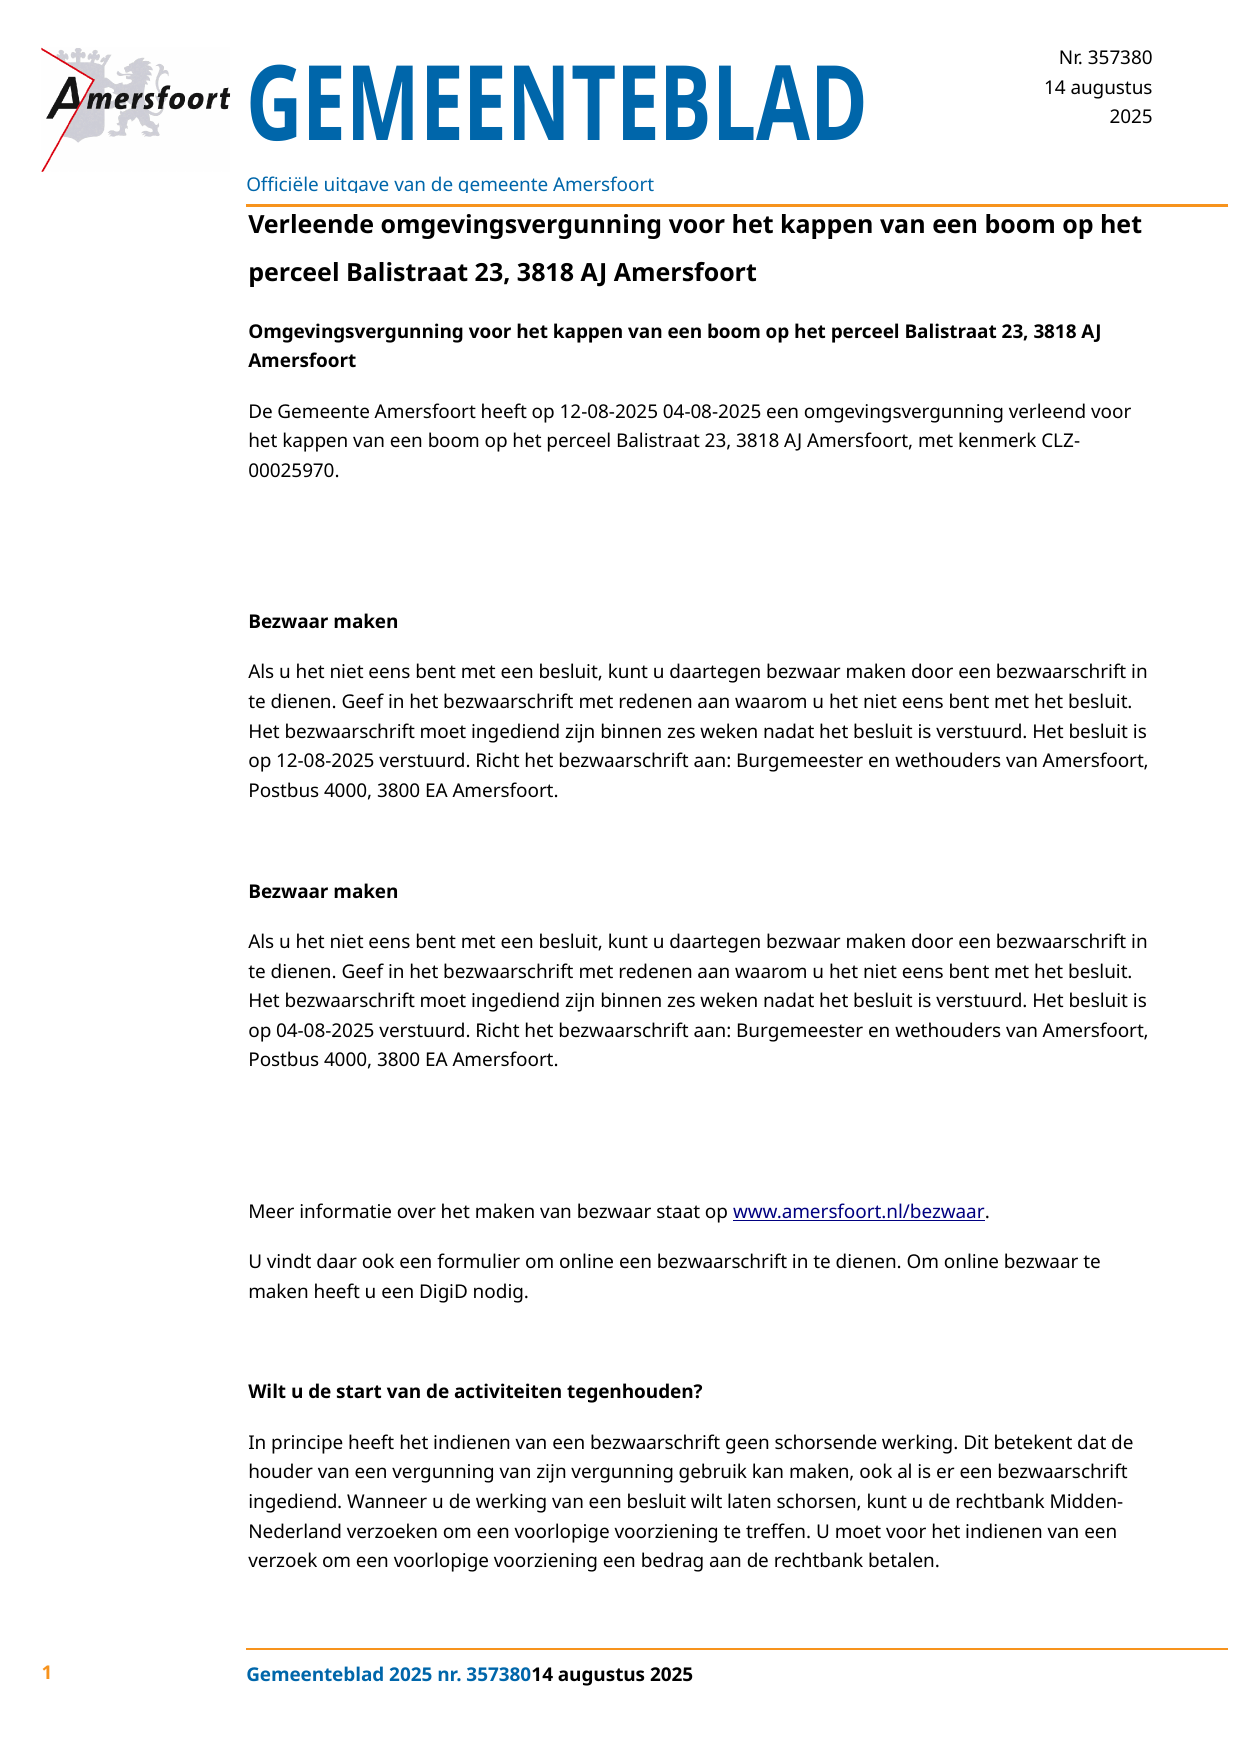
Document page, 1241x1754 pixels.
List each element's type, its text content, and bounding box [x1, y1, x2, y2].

picture [41, 47, 231, 172]
text Als u het niet eens bent met een besluit, kunt u daartegen bezwaar maken door een bezwaarschrift in te dienen. Geef in het bezwaarschrift met redenen aan waarom u het niet eens bent met het besluit. Het bezwaarschrift moet ingediend zijn binnen zes weken nadat het besluit is verstuurd. Het besluit is op 04-08-2025 verstuurd. Richt het bezwaarschrift aan: Burgemeester en wethouders van Amersfoort, Postbus 4000, 3800 EA Amersfoort. [248, 928, 1152, 1072]
text De Gemeente Amersfoort heeft op 12-08-2025 04-08-2025 een omgevingsvergunning verleend voor het kappen van een boom op het perceel Balistraat 23, 3818 AJ Amersfoort, met kenmerk CLZ-00025970. [248, 398, 1152, 483]
text Bezwaar maken [248, 878, 1152, 904]
text Als u het niet eens bent met een besluit, kunt u daartegen bezwaar maken door een bezwaarschrift in te dienen. Geef in het bezwaarschrift met redenen aan waarom u het niet eens bent met het besluit. Het bezwaarschrift moet ingediend zijn binnen zes weken nadat het besluit is verstuurd. Het besluit is op 12-08-2025 verstuurd. Richt het bezwaarschrift aan: Burgemeester en wethouders van Amersfoort, Postbus 4000, 3800 EA Amersfoort. [248, 659, 1152, 803]
text U vindt daar ook een formulier om online een bezwaarschrift in te dienen. Om online bezwaar te maken heeft u een DigiD nodig. [248, 1248, 1152, 1304]
text Wilt u de start van de activiteiten tegenhouden? [248, 1379, 1152, 1404]
text Bezwaar maken [248, 608, 1152, 634]
text Omgevingsvergunning voor het kappen van een boom op het perceel Balistraat 23, 3818 AJ Amersfoort [248, 318, 1152, 373]
text In principe heeft het indienen van een bezwaarschrift geen schorsende werking. Dit betekent dat de houder van een vergunning van zijn vergunning gebruik kan maken, ook al is er een bezwaarschrift ingediend. Wanneer u de werking van een besluit wilt laten schorsen, kunt u de rechtbank Midden-Nederland verzoeken om een voorlopige voorziening te treffen. U moet voor het indienen van een verzoek om een voorlopige voorziening een bedrag aan de rechtbank betalen. [248, 1429, 1152, 1573]
text Verleende omgevingsvergunning voor het kappen van een boom op het perceel Balistraat 23, 3818 AJ Amersfoort [248, 207, 1152, 288]
text Meer informatie over het maken van bezwaar staat op www.amersfoort.nl/bezwaar. [248, 1198, 1152, 1224]
